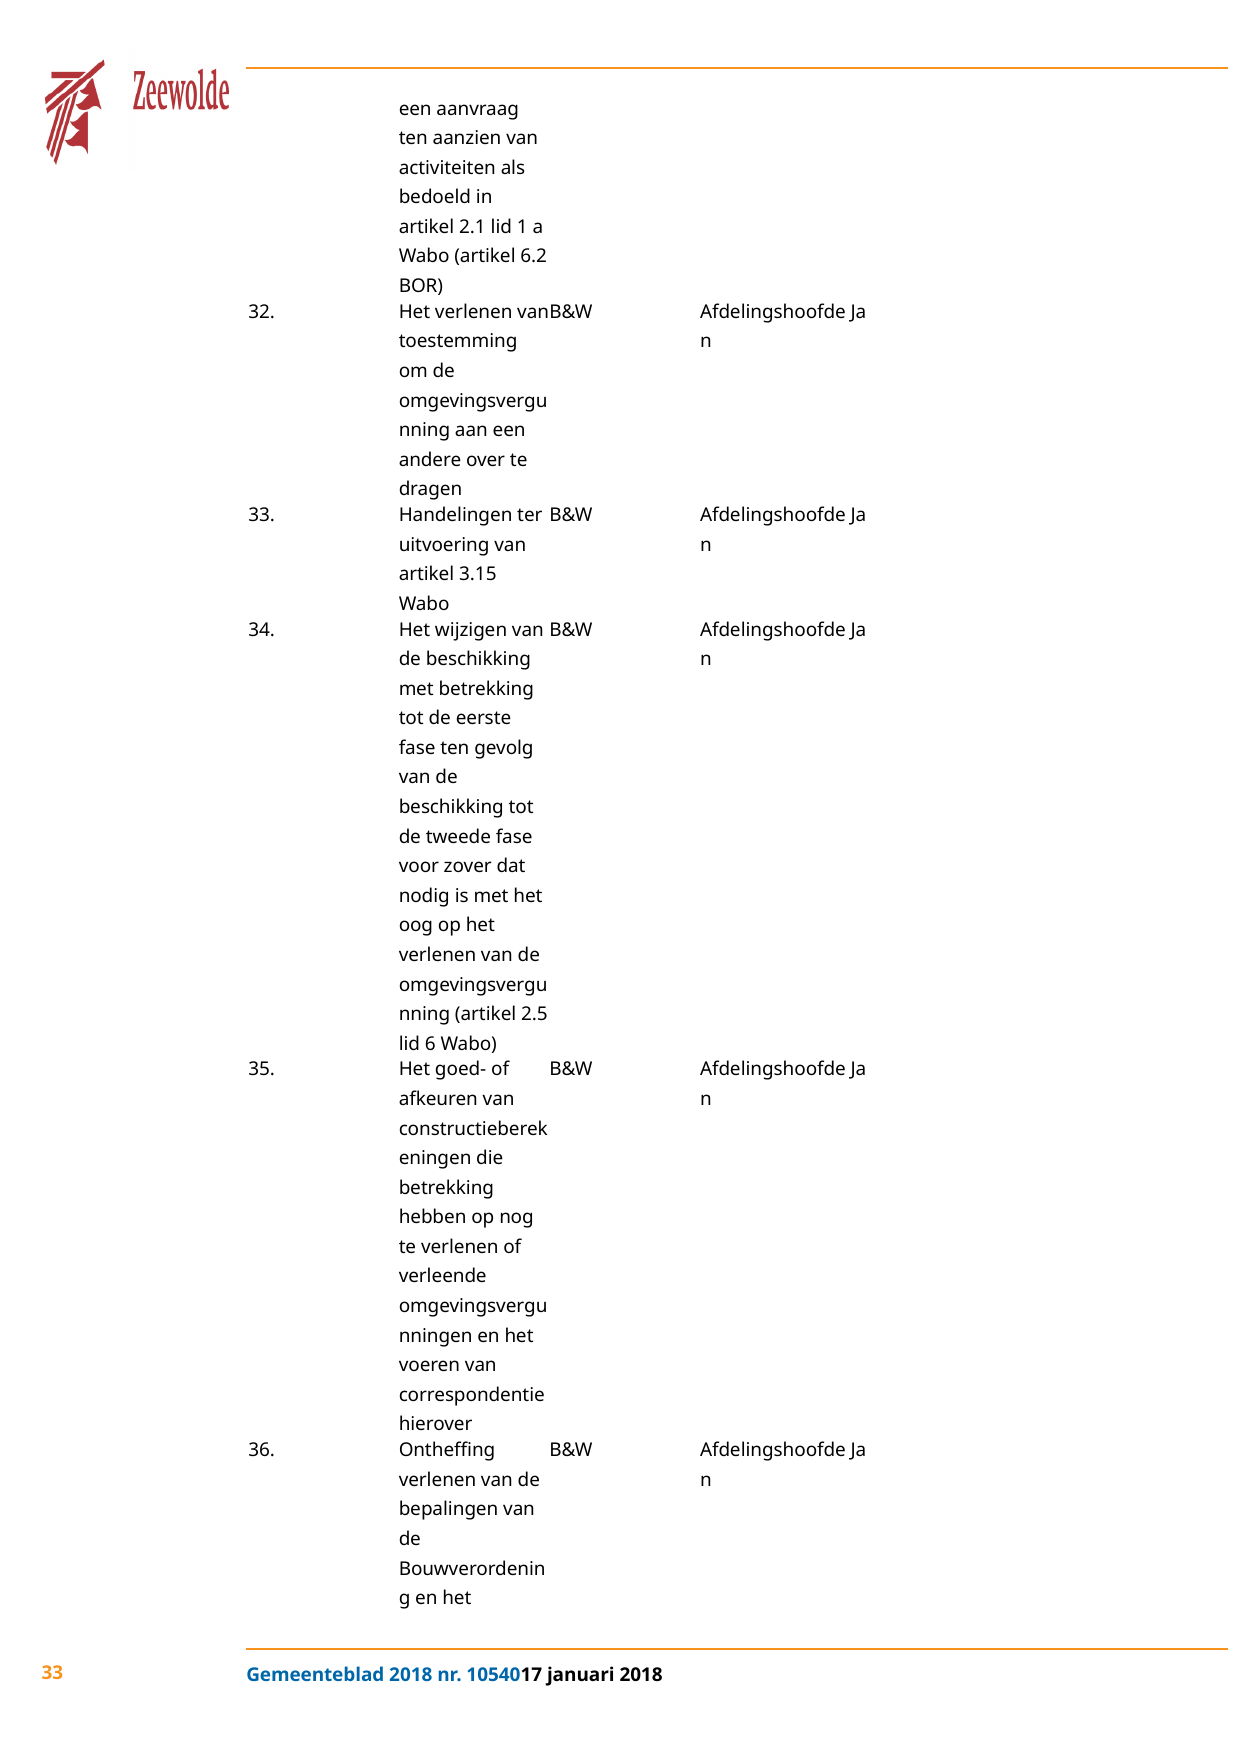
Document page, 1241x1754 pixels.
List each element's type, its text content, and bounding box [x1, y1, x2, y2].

table_cell Afdelingshoofden [700, 298, 850, 501]
table_cell B&W [549, 501, 700, 616]
table_cell [248, 616, 398, 1056]
table_cell B&W [549, 1436, 700, 1610]
table_cell Ja [850, 298, 1001, 501]
table_cell een aanvraag ten aanzien van activiteiten als bedoeld in artikel 2.1 lid 1 a Wabo (artikel 6.2 BOR) [399, 95, 549, 298]
table_cell [1001, 95, 1152, 298]
table_cell [248, 1056, 398, 1436]
table_cell Afdelingshoofden [700, 1436, 850, 1610]
table_cell [248, 95, 398, 298]
table_cell B&W [549, 298, 700, 501]
table_cell Ontheffing verlenen van de bepalingen van de Bouwverordening en het [399, 1436, 549, 1610]
table_cell B&W [549, 1056, 700, 1436]
table_cell Afdelingshoofden [700, 1056, 850, 1436]
table_cell B&W [549, 616, 700, 1056]
table_cell Het wijzigen van de beschikking met betrekking tot de eerste fase ten gevolg van de beschikking tot de tweede fase voor zover dat nodig is met het oog op het verlenen van de omgevingsvergunning (artikel 2.5 lid 6 Wabo) [399, 616, 549, 1056]
table_cell [850, 95, 1001, 298]
table_cell [248, 1436, 398, 1610]
table_cell [1001, 298, 1152, 501]
table_cell Ja [850, 1436, 1001, 1610]
picture [41, 47, 231, 172]
table_cell [1001, 1056, 1152, 1436]
table_cell [549, 95, 700, 298]
table_cell Het verlenen van toestemming om de omgevingsvergunning aan een andere over te dragen [399, 298, 549, 501]
table_cell Afdelingshoofden [700, 501, 850, 616]
table_cell [248, 501, 398, 616]
table_cell Het goed- of afkeuren van constructieberekeningen die betrekking hebben op nog te verlenen of verleende omgevingsvergunningen en het voeren van correspondentie hierover [399, 1056, 549, 1436]
table_cell [1001, 501, 1152, 616]
table_cell [1001, 616, 1152, 1056]
table_cell [1001, 1436, 1152, 1610]
table_cell [700, 95, 850, 298]
table_cell Ja [850, 501, 1001, 616]
table_cell Handelingen ter uitvoering van artikel 3.15 Wabo [399, 501, 549, 616]
table_cell [248, 298, 398, 501]
table_cell Ja [850, 1056, 1001, 1436]
table_cell Ja [850, 616, 1001, 1056]
table_cell Afdelingshoofden [700, 616, 850, 1056]
